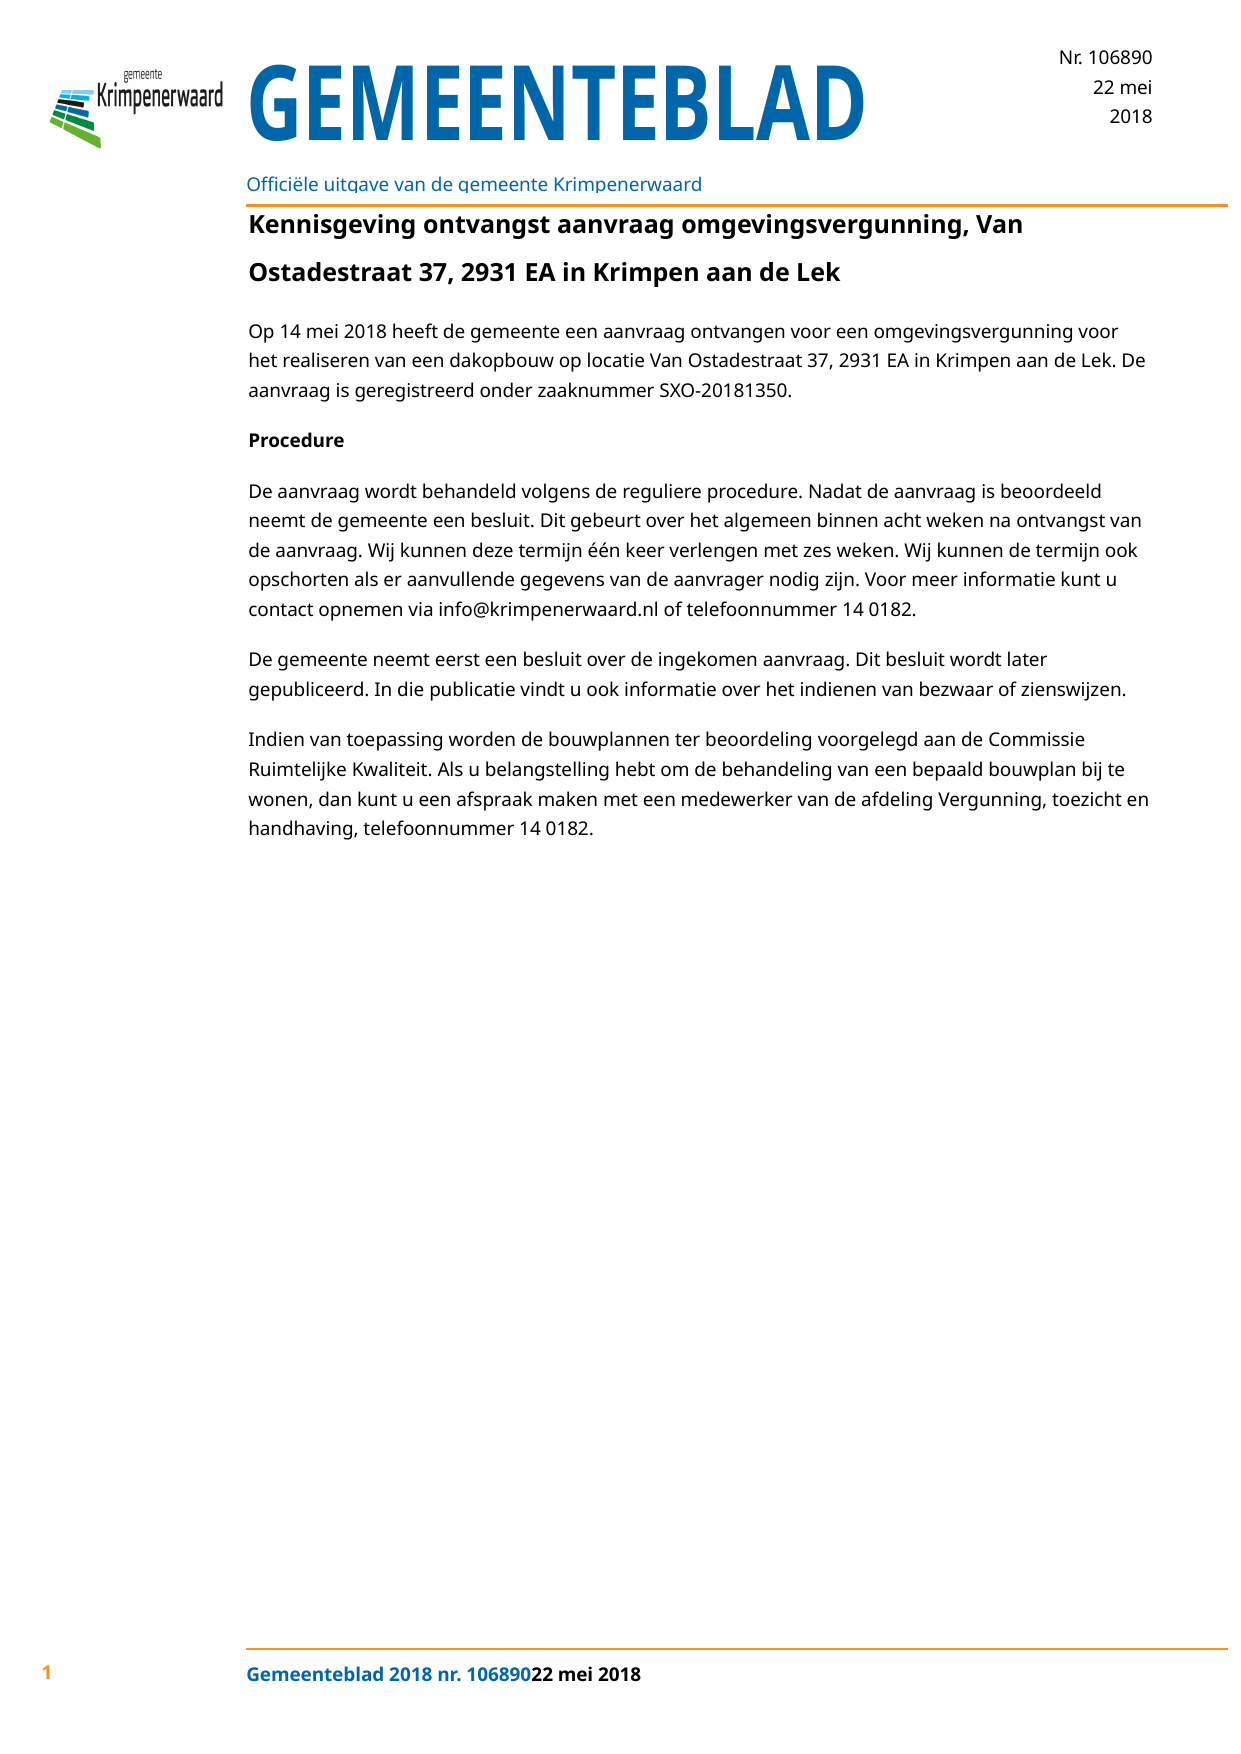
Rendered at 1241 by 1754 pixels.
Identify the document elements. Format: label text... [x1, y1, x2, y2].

text De gemeente neemt eerst een besluit over de ingekomen aanvraag. Dit besluit wordt later gepubliceerd. In die publicatie vindt u ook informatie over het indienen van bezwaar of zienswijzen. [248, 647, 1152, 702]
text Indien van toepassing worden de bouwplannen ter beoordeling voorgelegd aan de Commissie Ruimtelijke Kwaliteit. Als u belangstelling hebt om de behandeling van een bepaald bouwplan bij te wonen, dan kunt u een afspraak maken met een medewerker van de afdeling Vergunning, toezicht en handhaving, telefoonnummer 14 0182. [248, 727, 1152, 841]
text De aanvraag wordt behandeld volgens de reguliere procedure. Nadat de aanvraag is beoordeeld neemt de gemeente een besluit. Dit gebeurt over het algemeen binnen acht weken na ontvangst van de aanvraag. Wij kunnen deze termijn één keer verlengen met zes weken. Wij kunnen de termijn ook opschorten als er aanvullende gegevens van de aanvrager nodig zijn. Voor meer informatie kunt u contact opnemen via info@krimpenerwaard.nl of telefoonnummer 14 0182. [248, 478, 1152, 622]
text Op 14 mei 2018 heeft de gemeente een aanvraag ontvangen voor een omgevingsvergunning voor het realiseren van een dakopbouw op locatie Van Ostadestraat 37, 2931 EA in Krimpen aan de Lek. De aanvraag is geregistreerd onder zaaknummer SXO-20181350. [248, 318, 1152, 403]
picture [41, 47, 231, 172]
text Procedure [248, 427, 1152, 453]
text Kennisgeving ontvangst aanvraag omgevingsvergunning, Van Ostadestraat 37, 2931 EA in Krimpen aan de Lek [248, 207, 1152, 288]
